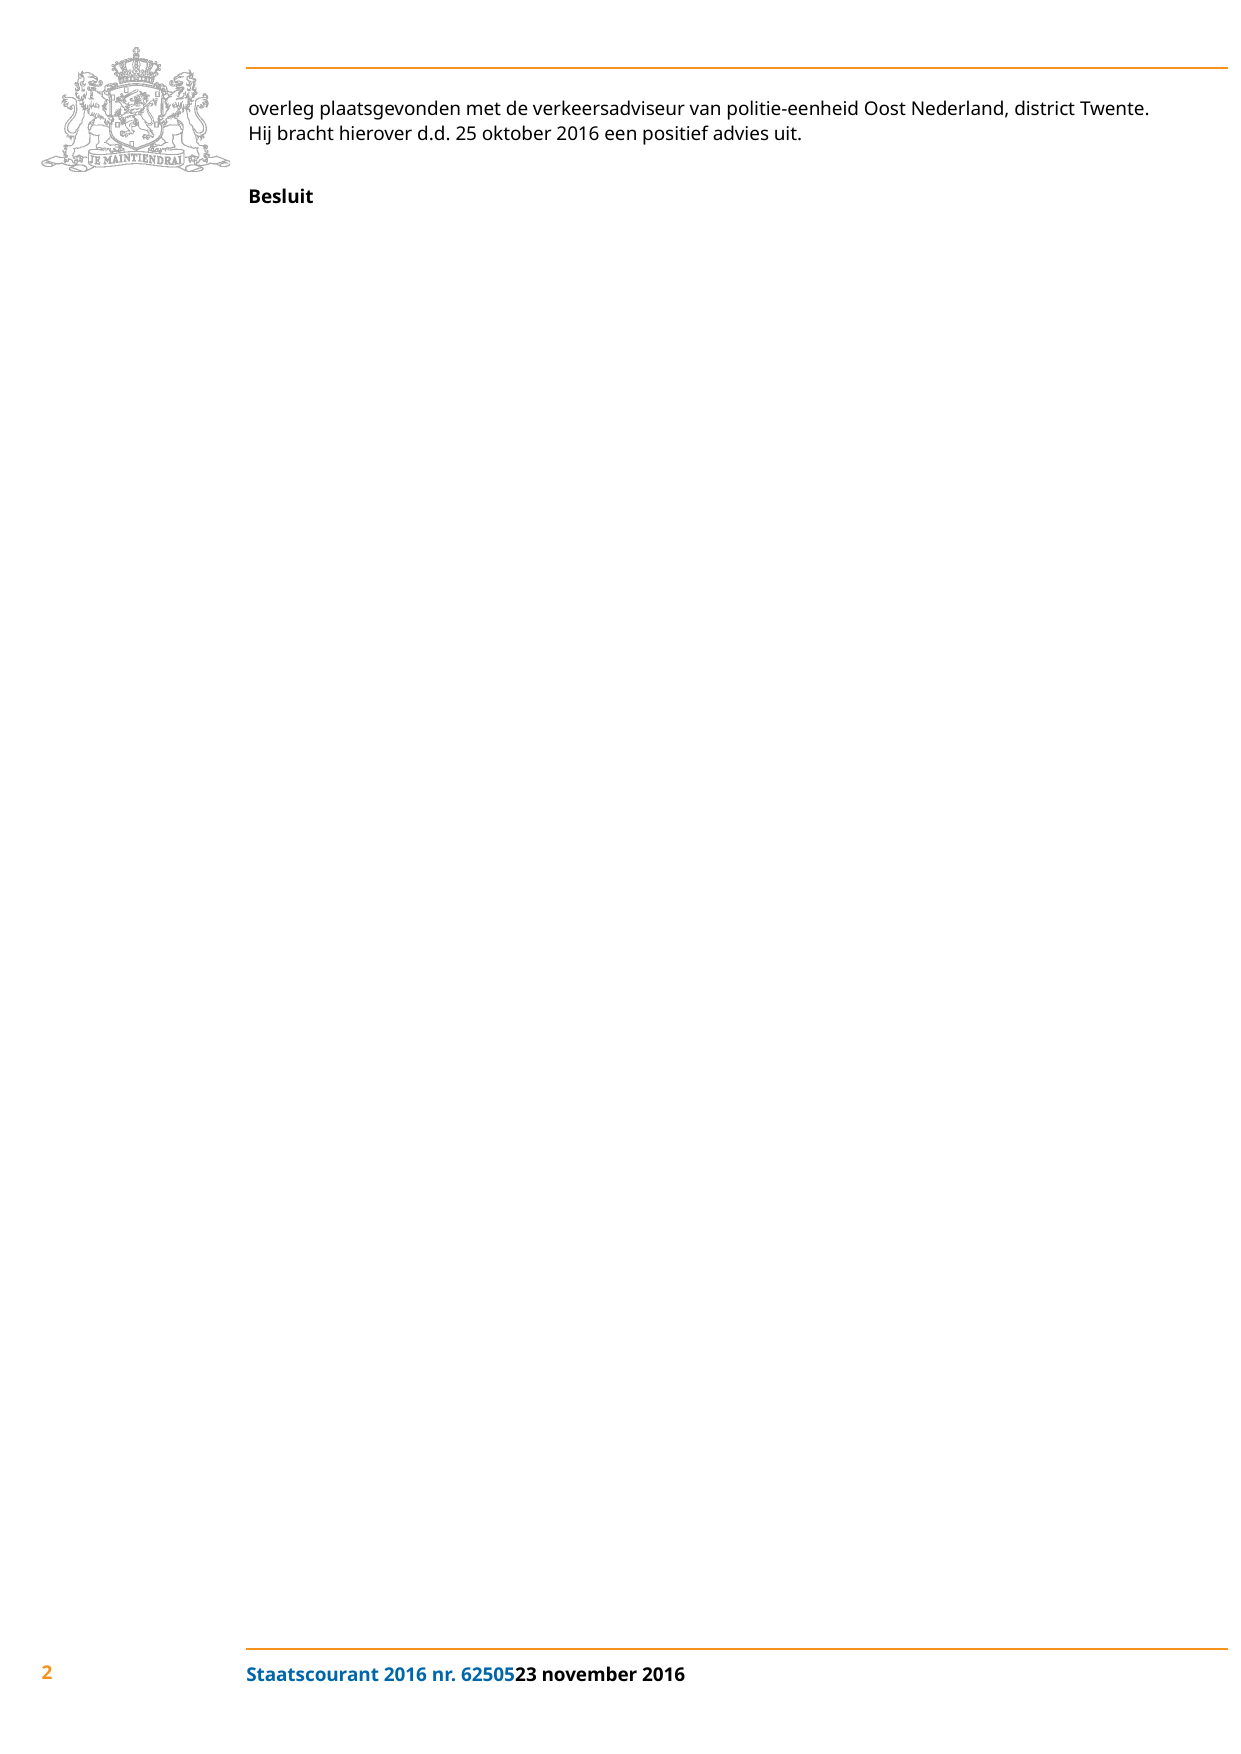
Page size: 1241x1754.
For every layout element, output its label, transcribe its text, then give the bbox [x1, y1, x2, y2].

text overleg plaatsgevonden met de verkeersadviseur van politie-eenheid Oost Nederland, district Twente. Hij bracht hierover d.d. 25 oktober 2016 een positief advies uit. [248, 95, 1152, 146]
text Besluit [248, 183, 1152, 209]
picture [41, 47, 231, 172]
